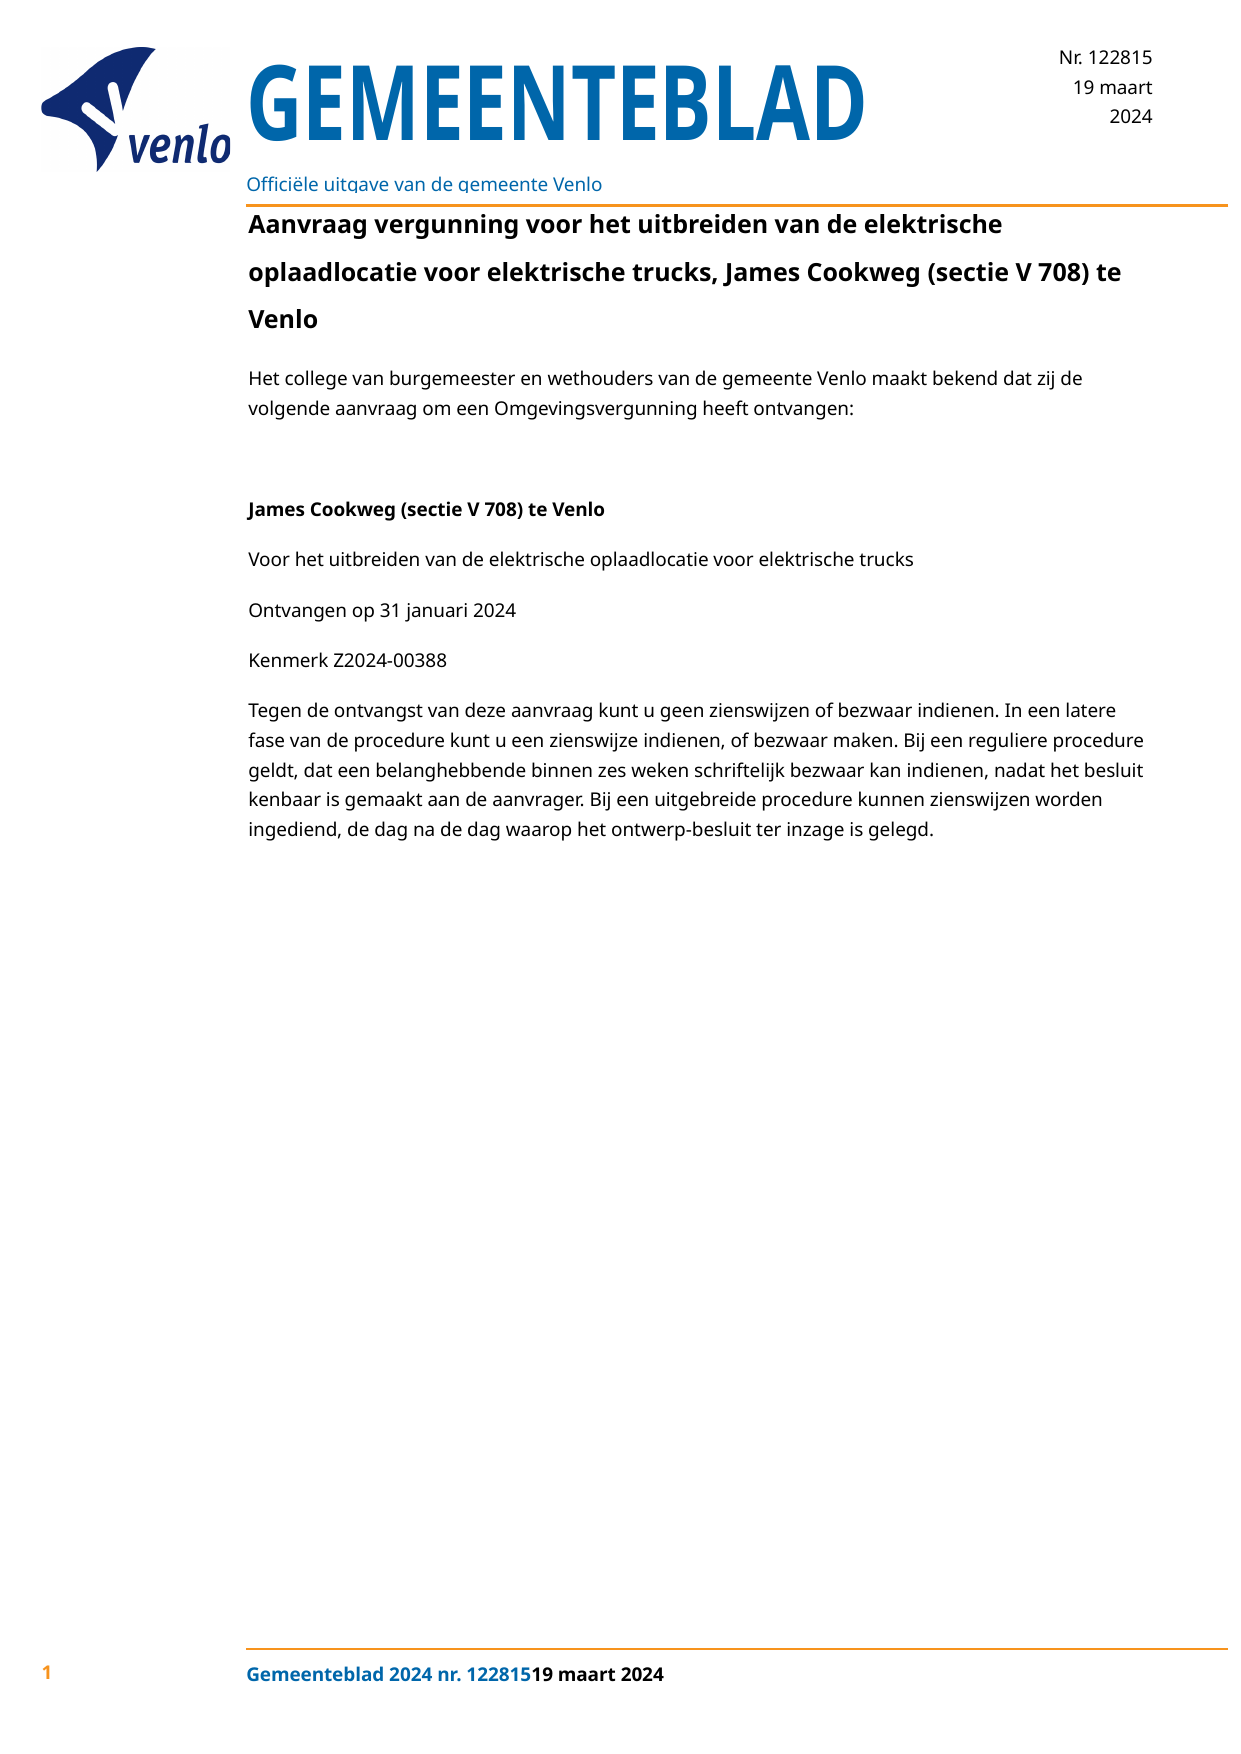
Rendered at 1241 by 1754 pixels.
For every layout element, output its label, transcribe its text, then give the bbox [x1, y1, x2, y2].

text Tegen de ontvangst van deze aanvraag kunt u geen zienswijzen of bezwaar indienen. In een latere fase van de procedure kunt u een zienswijze indienen, of bezwaar maken. Bij een reguliere procedure geldt, dat een belanghebbende binnen zes weken schriftelijk bezwaar kan indienen, nadat het besluit kenbaar is gemaakt aan de aanvrager. Bij een uitgebreide procedure kunnen zienswijzen worden ingediend, de dag na de dag waarop het ontwerp-besluit ter inzage is gelegd. [248, 698, 1152, 842]
text James Cookweg (sectie V 708) te Venlo [248, 496, 1152, 522]
text Aanvraag vergunning voor het uitbreiden van de elektrische oplaadlocatie voor elektrische trucks, James Cookweg (sectie V 708) te Venlo [248, 207, 1152, 336]
text Ontvangen op 31 januari 2024 [248, 597, 1152, 622]
text Kenmerk Z2024-00388 [248, 647, 1152, 673]
text Voor het uitbreiden van de elektrische oplaadlocatie voor elektrische trucks [248, 546, 1152, 572]
picture [41, 47, 231, 172]
text Het college van burgemeester en wethouders van de gemeente Venlo maakt bekend dat zij de volgende aanvraag om een Omgevingsvergunning heeft ontvangen: [248, 366, 1152, 421]
